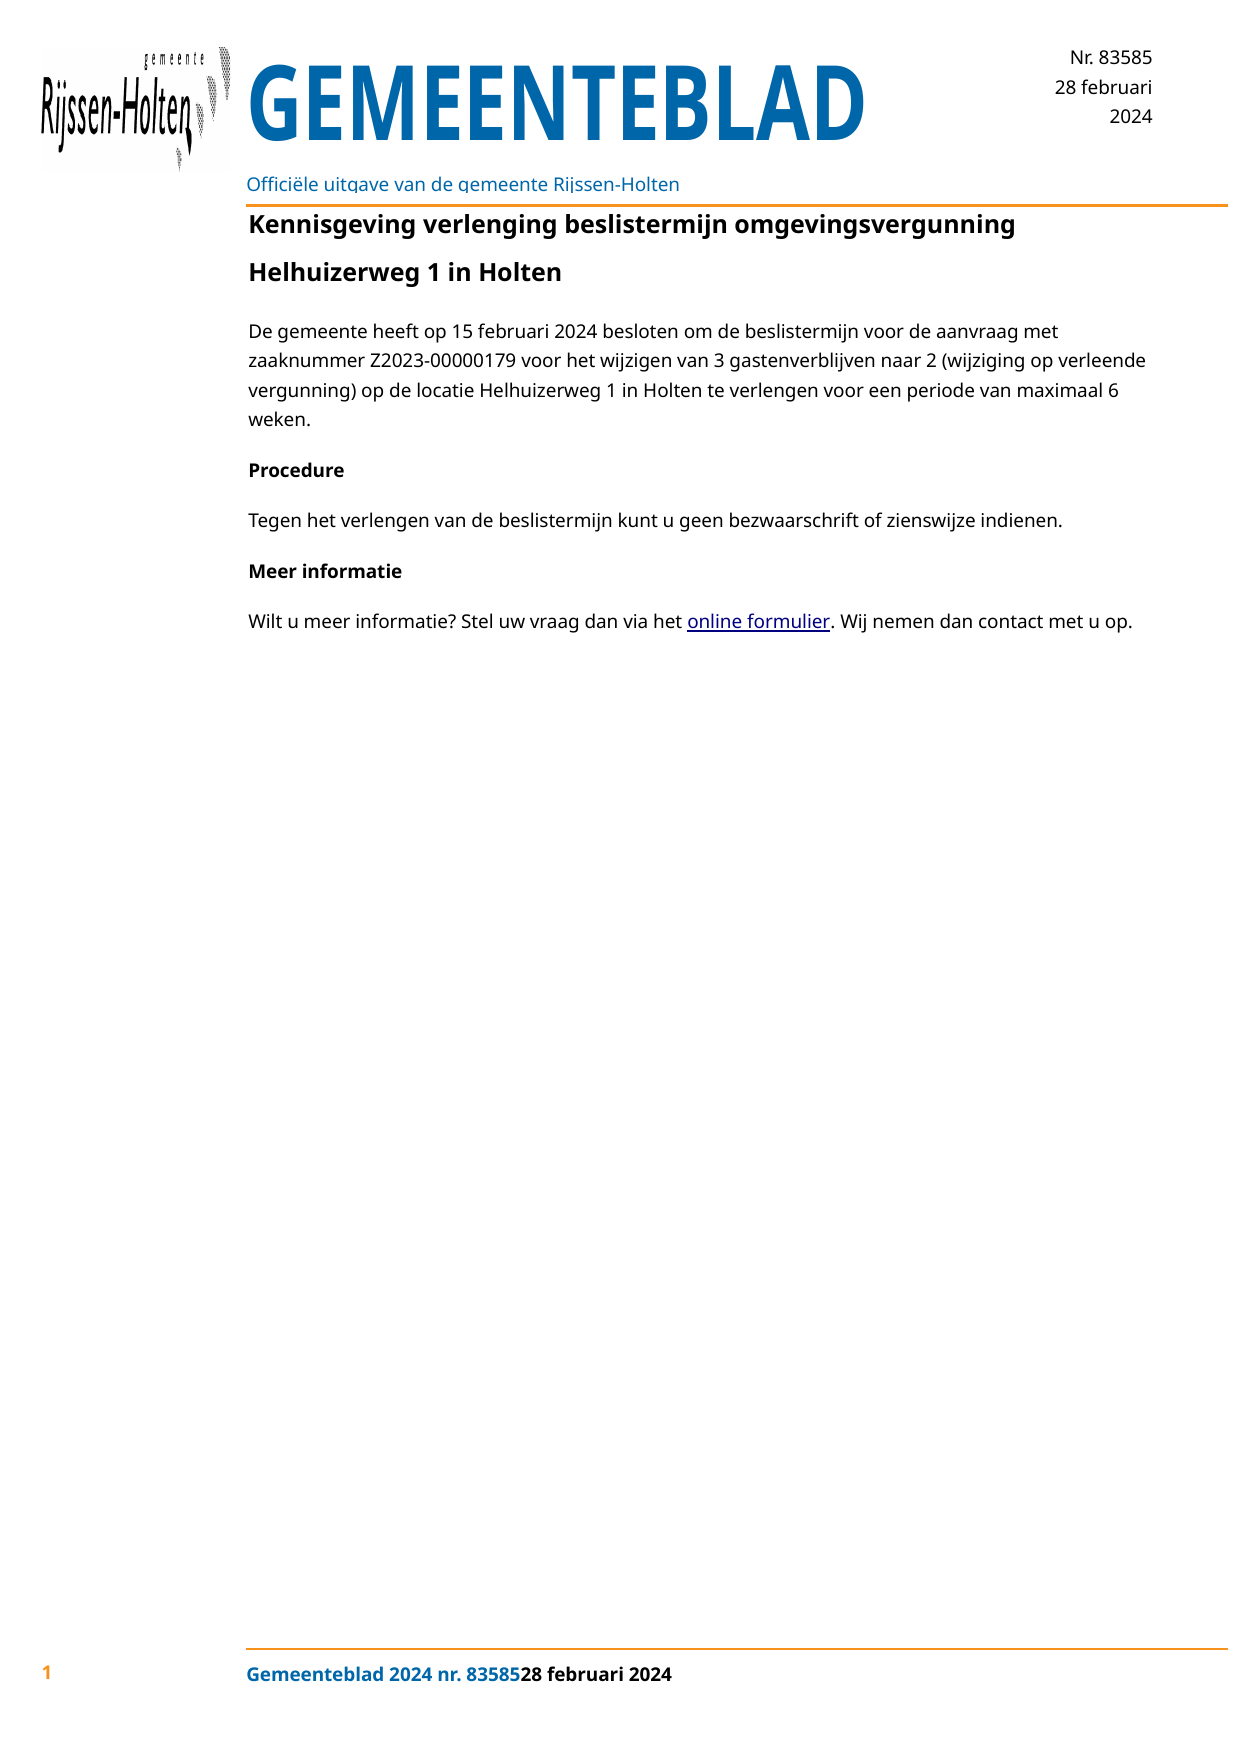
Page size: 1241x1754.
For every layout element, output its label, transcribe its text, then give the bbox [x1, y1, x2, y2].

picture [41, 47, 231, 172]
text De gemeente heeft op 15 februari 2024 besloten om de beslistermijn voor de aanvraag met zaaknummer Z2023-00000179 voor het wijzigen van 3 gastenverblijven naar 2 (wijziging op verleende vergunning) op de locatie Helhuizerweg 1 in Holten te verlengen voor een periode van maximaal 6 weken. [248, 318, 1152, 432]
text Tegen het verlengen van de beslistermijn kunt u geen bezwaarschrift of zienswijze indienen. [248, 507, 1152, 533]
text Kennisgeving verlenging beslistermijn omgevingsvergunning Helhuizerweg 1 in Holten [248, 207, 1152, 288]
text Wilt u meer informatie? Stel uw vraag dan via het online formulier. Wij nemen dan contact met u op. [248, 608, 1152, 634]
text Procedure [248, 457, 1152, 483]
text Meer informatie [248, 558, 1152, 584]
